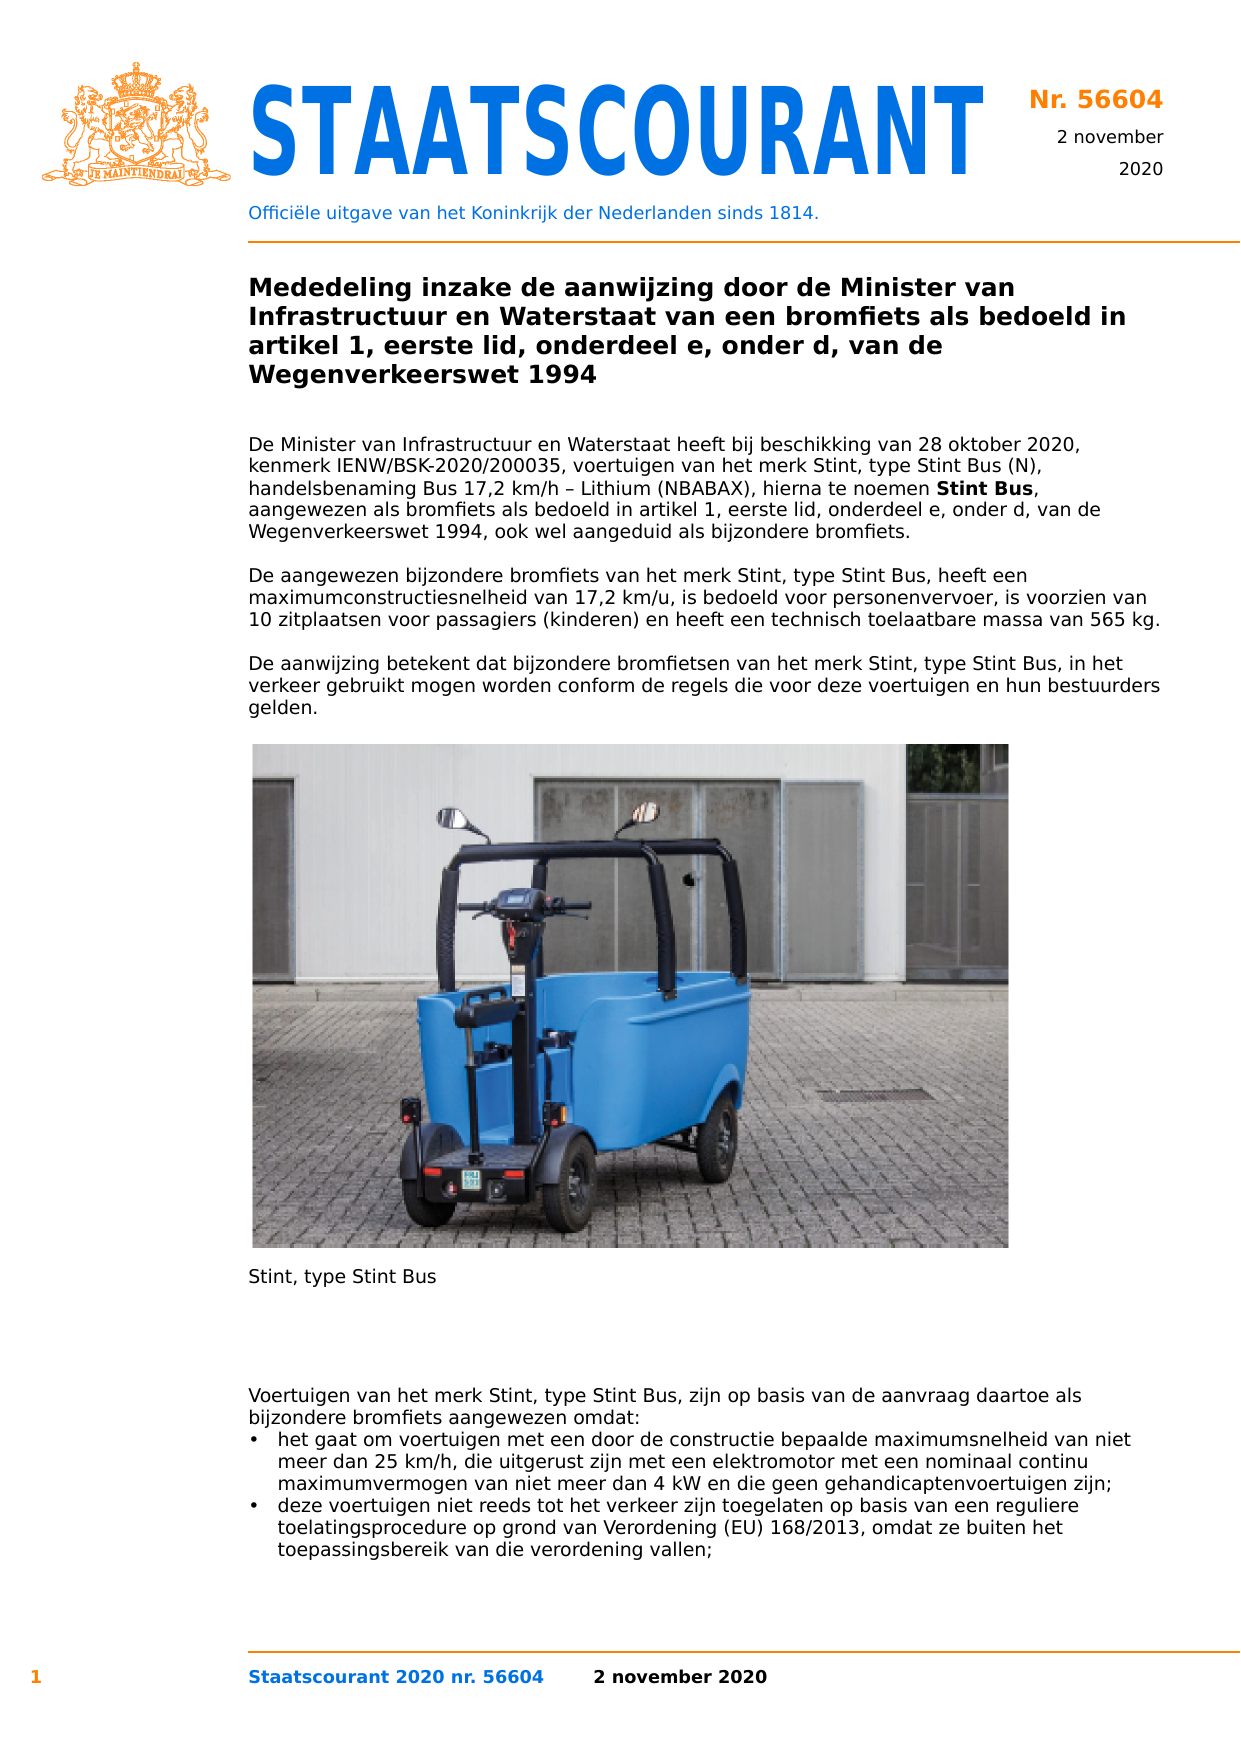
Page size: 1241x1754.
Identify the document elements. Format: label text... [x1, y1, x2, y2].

table_header STAATSCOURANT [248, 62, 998, 203]
text • deze voertuigen niet reeds tot het verkeer zijn toegelaten op basis van een reguliere toelatingsprocedure op grond van Verordening (EU) 168/2013, omdat ze buiten het toepassingsbereik van die verordening vallen; [248, 1495, 1163, 1561]
table_cell 2020 [998, 153, 1240, 203]
table_cell 2 november [998, 121, 1240, 153]
text • het gaat om voertuigen met een door de constructie bepaalde maximumsnelheid van niet meer dan 25 km/h, die uitgerust zijn met een elektromotor met een nominaal continu maximumvermogen van niet meer dan 4 kW en die geen gehandicaptenvoertuigen zijn; [248, 1429, 1163, 1495]
subtitle Mededeling inzake de aanwijzing door de Minister van Infrastructuur en Waterstaat van een bromfiets als bedoeld in artikel 1, eerste lid, onderdeel e, onder d, van de Wegenverkeerswet 1994 [248, 273, 1163, 390]
picture [248, 740, 1016, 1255]
table_header Nr. 56604 [998, 62, 1240, 121]
text De Minister van Infrastructuur en Waterstaat heeft bij beschikking van 28 oktober 2020, kenmerk IENW/BSK-2020/200035, voertuigen van het merk Stint, type Stint Bus (N), handelsbenaming Bus 17,2 km/h – Lithium (NBABAX), hierna te noemen Stint Bus, aangewezen als bromfiets als bedoeld in artikel 1, eerste lid, onderdeel e, onder d, van de Wegenverkeerswet 1994, ook wel aangeduid als bijzondere bromfiets. [248, 433, 1163, 543]
picture [41, 62, 231, 186]
text De aanwijzing betekent dat bijzondere bromfietsen van het merk Stint, type Stint Bus, in het verkeer gebruikt mogen worden conform de regels die voor deze voertuigen en hun bestuurders gelden. [248, 653, 1163, 719]
text De aangewezen bijzondere bromfiets van het merk Stint, type Stint Bus, heeft een maximumconstructiesnelheid van 17,2 km/u, is bedoeld voor personenvervoer, is voorzien van 10 zitplaatsen voor passagiers (kinderen) en heeft een technisch toelaatbare massa van 565 kg. [248, 565, 1163, 631]
text Stint, type Stint Bus [248, 1266, 1016, 1288]
text Voertuigen van het merk Stint, type Stint Bus, zijn op basis van de aanvraag daartoe als bijzondere bromfiets aangewezen omdat: [248, 1385, 1163, 1429]
table_header [25, 62, 248, 241]
table_cell Officiële uitgave van het Koninkrijk der Nederlanden sinds 1814. [248, 203, 1240, 241]
